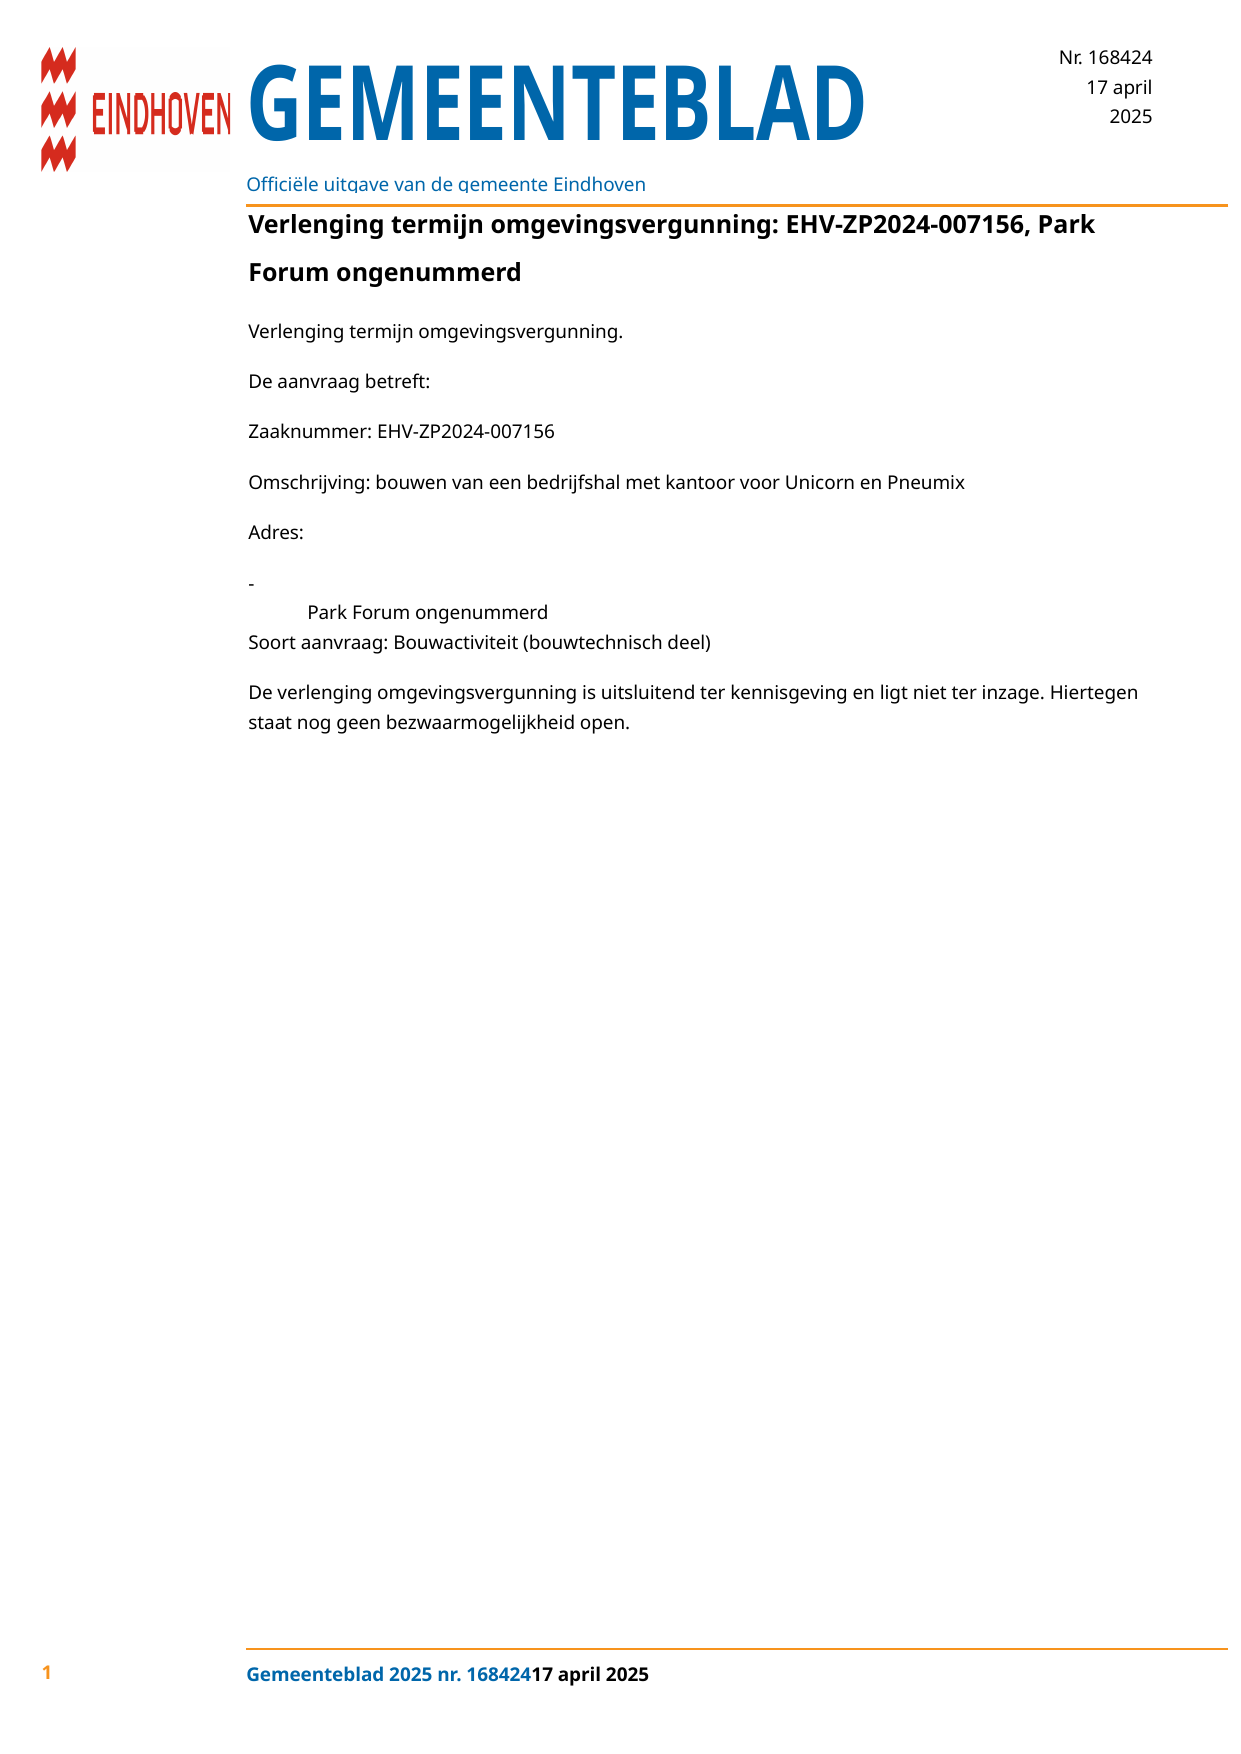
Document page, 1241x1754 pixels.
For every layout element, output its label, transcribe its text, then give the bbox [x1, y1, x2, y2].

list Park Forum ongenummerd [248, 599, 1152, 625]
text De verlenging omgevingsvergunning is uitsluitend ter kennisgeving en ligt niet ter inzage. Hiertegen staat nog geen bezwaarmogelijkheid open. [248, 679, 1152, 735]
text Omschrijving: bouwen van een bedrijfshal met kantoor voor Unicorn en Pneumix [248, 469, 1152, 495]
text Zaaknummer: EHV-ZP2024-007156 [248, 419, 1152, 444]
text Verlenging termijn omgevingsvergunning. [248, 318, 1152, 344]
text De aanvraag betreft: [248, 368, 1152, 394]
picture [41, 47, 231, 172]
text Adres: [248, 519, 1152, 545]
text Soort aanvraag: Bouwactiviteit (bouwtechnisch deel) [248, 629, 1152, 655]
text Verlenging termijn omgevingsvergunning: EHV-ZP2024-007156, Park Forum ongenummerd [248, 207, 1152, 288]
